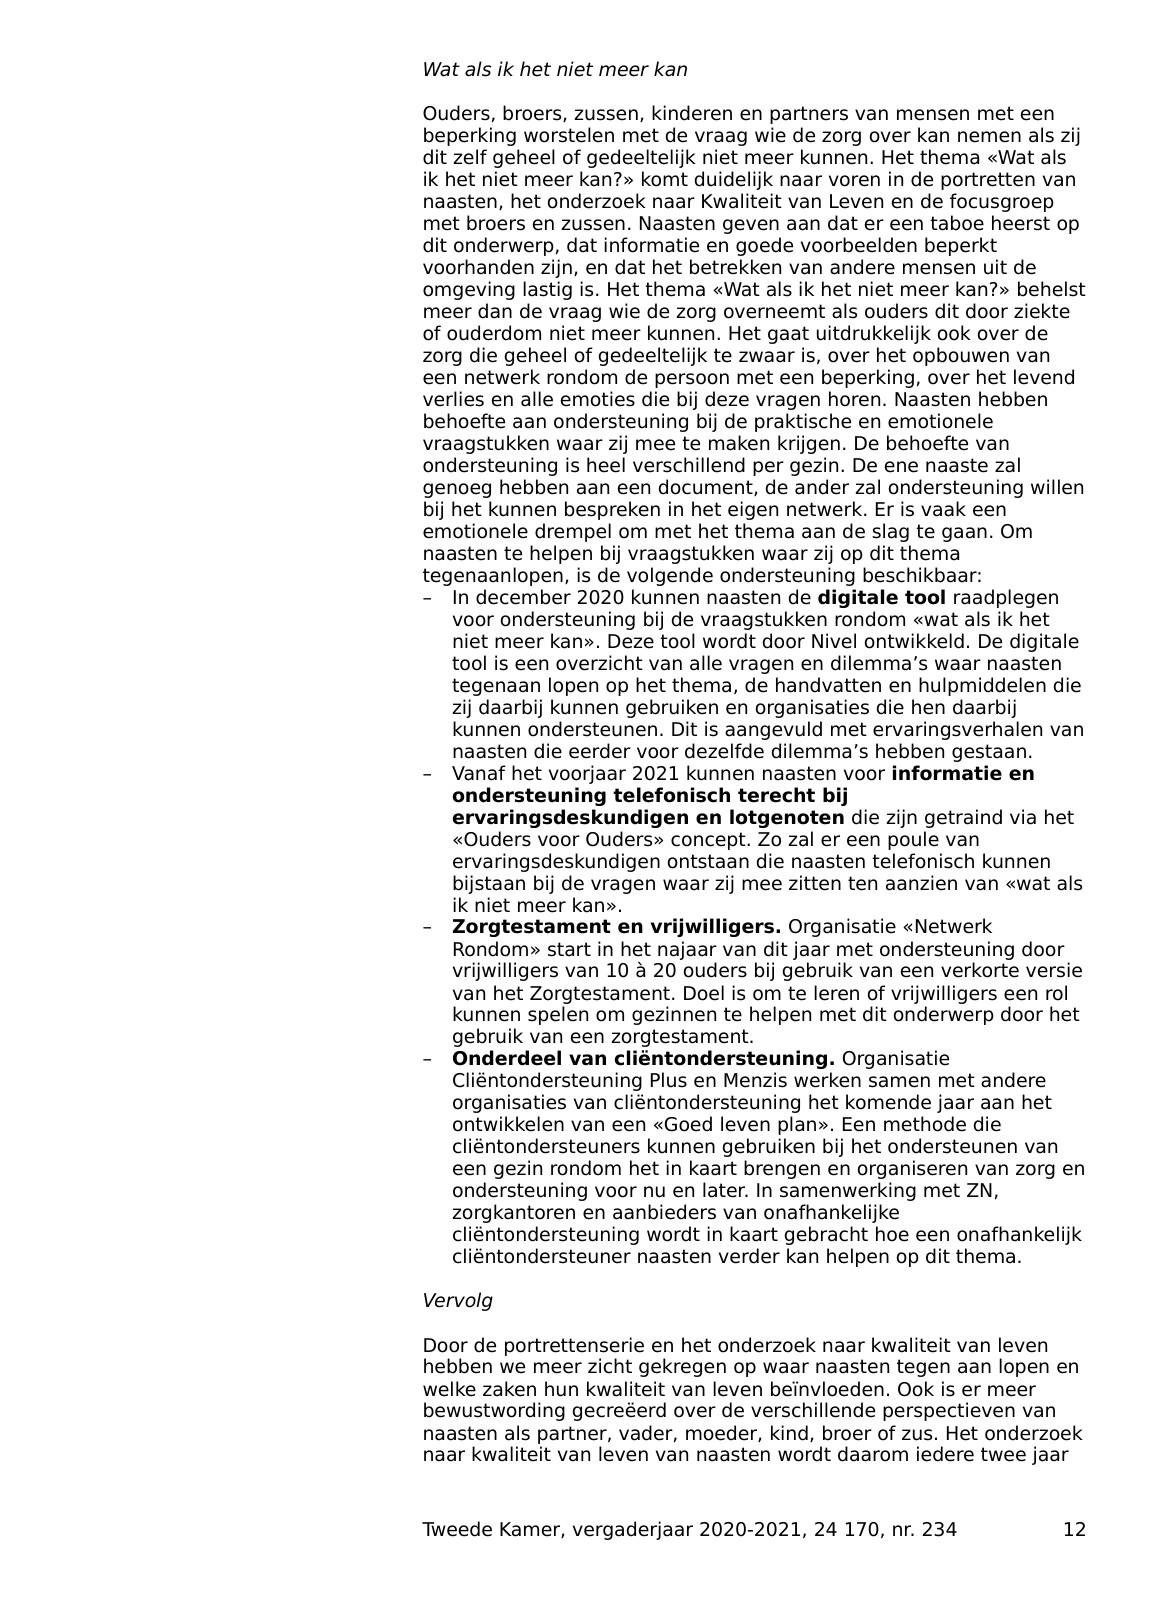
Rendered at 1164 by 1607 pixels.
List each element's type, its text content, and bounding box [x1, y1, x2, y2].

text Door de portrettenserie en het onderzoek naar kwaliteit van leven hebben we meer zicht gekregen op waar naasten tegen aan lopen en welke zaken hun kwaliteit van leven beïnvloeden. Ook is er meer bewustwording gecreëerd over de verschillende perspectieven van naasten als partner, vader, moeder, kind, broer of zus. Het onderzoek naar kwaliteit van leven van naasten wordt daarom iedere twee jaar [422, 1334, 1087, 1466]
text – In december 2020 kunnen naasten de digitale tool raadplegen voor ondersteuning bij de vraagstukken rondom «wat als ik het niet meer kan». Deze tool wordt door Nivel ontwikkeld. De digitale tool is een overzicht van alle vragen en dilemma’s waar naasten tegenaan lopen op het thema, de handvatten en hulpmiddelen die zij daarbij kunnen gebruiken en organisaties die hen daarbij kunnen ondersteunen. Dit is aangevuld met ervaringsverhalen van naasten die eerder voor dezelfde dilemma’s hebben gestaan. [422, 587, 1087, 763]
text Ouders, broers, zussen, kinderen en partners van mensen met een beperking worstelen met de vraag wie de zorg over kan nemen als zij dit zelf geheel of gedeeltelijk niet meer kunnen. Het thema «Wat als ik het niet meer kan?» komt duidelijk naar voren in de portretten van naasten, het onderzoek naar Kwaliteit van Leven en de focusgroep met broers en zussen. Naasten geven aan dat er een taboe heerst op dit onderwerp, dat informatie en goede voorbeelden beperkt voorhanden zijn, en dat het betrekken van andere mensen uit de omgeving lastig is. Het thema «Wat als ik het niet meer kan?» behelst meer dan de vraag wie de zorg overneemt als ouders dit door ziekte of ouderdom niet meer kunnen. Het gaat uitdrukkelijk ook over de zorg die geheel of gedeeltelijk te zwaar is, over het opbouwen van een netwerk rondom de persoon met een beperking, over het levend verlies en alle emoties die bij deze vragen horen. Naasten hebben behoefte aan ondersteuning bij de praktische en emotionele vraagstukken waar zij mee te maken krijgen. De behoefte van ondersteuning is heel verschillend per gezin. De ene naaste zal genoeg hebben aan een document, de ander zal ondersteuning willen bij het kunnen bespreken in het eigen netwerk. Er is vaak een emotionele drempel om met het thema aan de slag te gaan. Om naasten te helpen bij vraagstukken waar zij op dit thema tegenaanlopen, is de volgende ondersteuning beschikbaar: [422, 103, 1087, 587]
text – Zorgtestament en vrijwilligers. Organisatie «Netwerk Rondom» start in het najaar van dit jaar met ondersteuning door vrijwilligers van 10 à 20 ouders bij gebruik van een verkorte versie van het Zorgtestament. Doel is om te leren of vrijwilligers een rol kunnen spelen om gezinnen te helpen met dit onderwerp door het gebruik van een zorgtestament. [422, 916, 1087, 1048]
subtitle Vervolg [422, 1290, 1087, 1312]
text – Vanaf het voorjaar 2021 kunnen naasten voor informatie en ondersteuning telefonisch terecht bij ervaringsdeskundigen en lotgenoten die zijn getraind via het «Ouders voor Ouders» concept. Zo zal er een poule van ervaringsdeskundigen ontstaan die naasten telefonisch kunnen bijstaan bij de vragen waar zij mee zitten ten aanzien van «wat als ik niet meer kan». [422, 763, 1087, 916]
subtitle Wat als ik het niet meer kan [422, 59, 1087, 81]
text – Onderdeel van cliëntondersteuning. Organisatie Cliëntondersteuning Plus en Menzis werken samen met andere organisaties van cliëntondersteuning het komende jaar aan het ontwikkelen van een «Goed leven plan». Een methode die cliëntondersteuners kunnen gebruiken bij het ondersteunen van een gezin rondom het in kaart brengen en organiseren van zorg en ondersteuning voor nu en later. In samenwerking met ZN, zorgkantoren en aanbieders van onafhankelijke cliëntondersteuning wordt in kaart gebracht hoe een onafhankelijk cliëntondersteuner naasten verder kan helpen op dit thema. [422, 1048, 1087, 1268]
